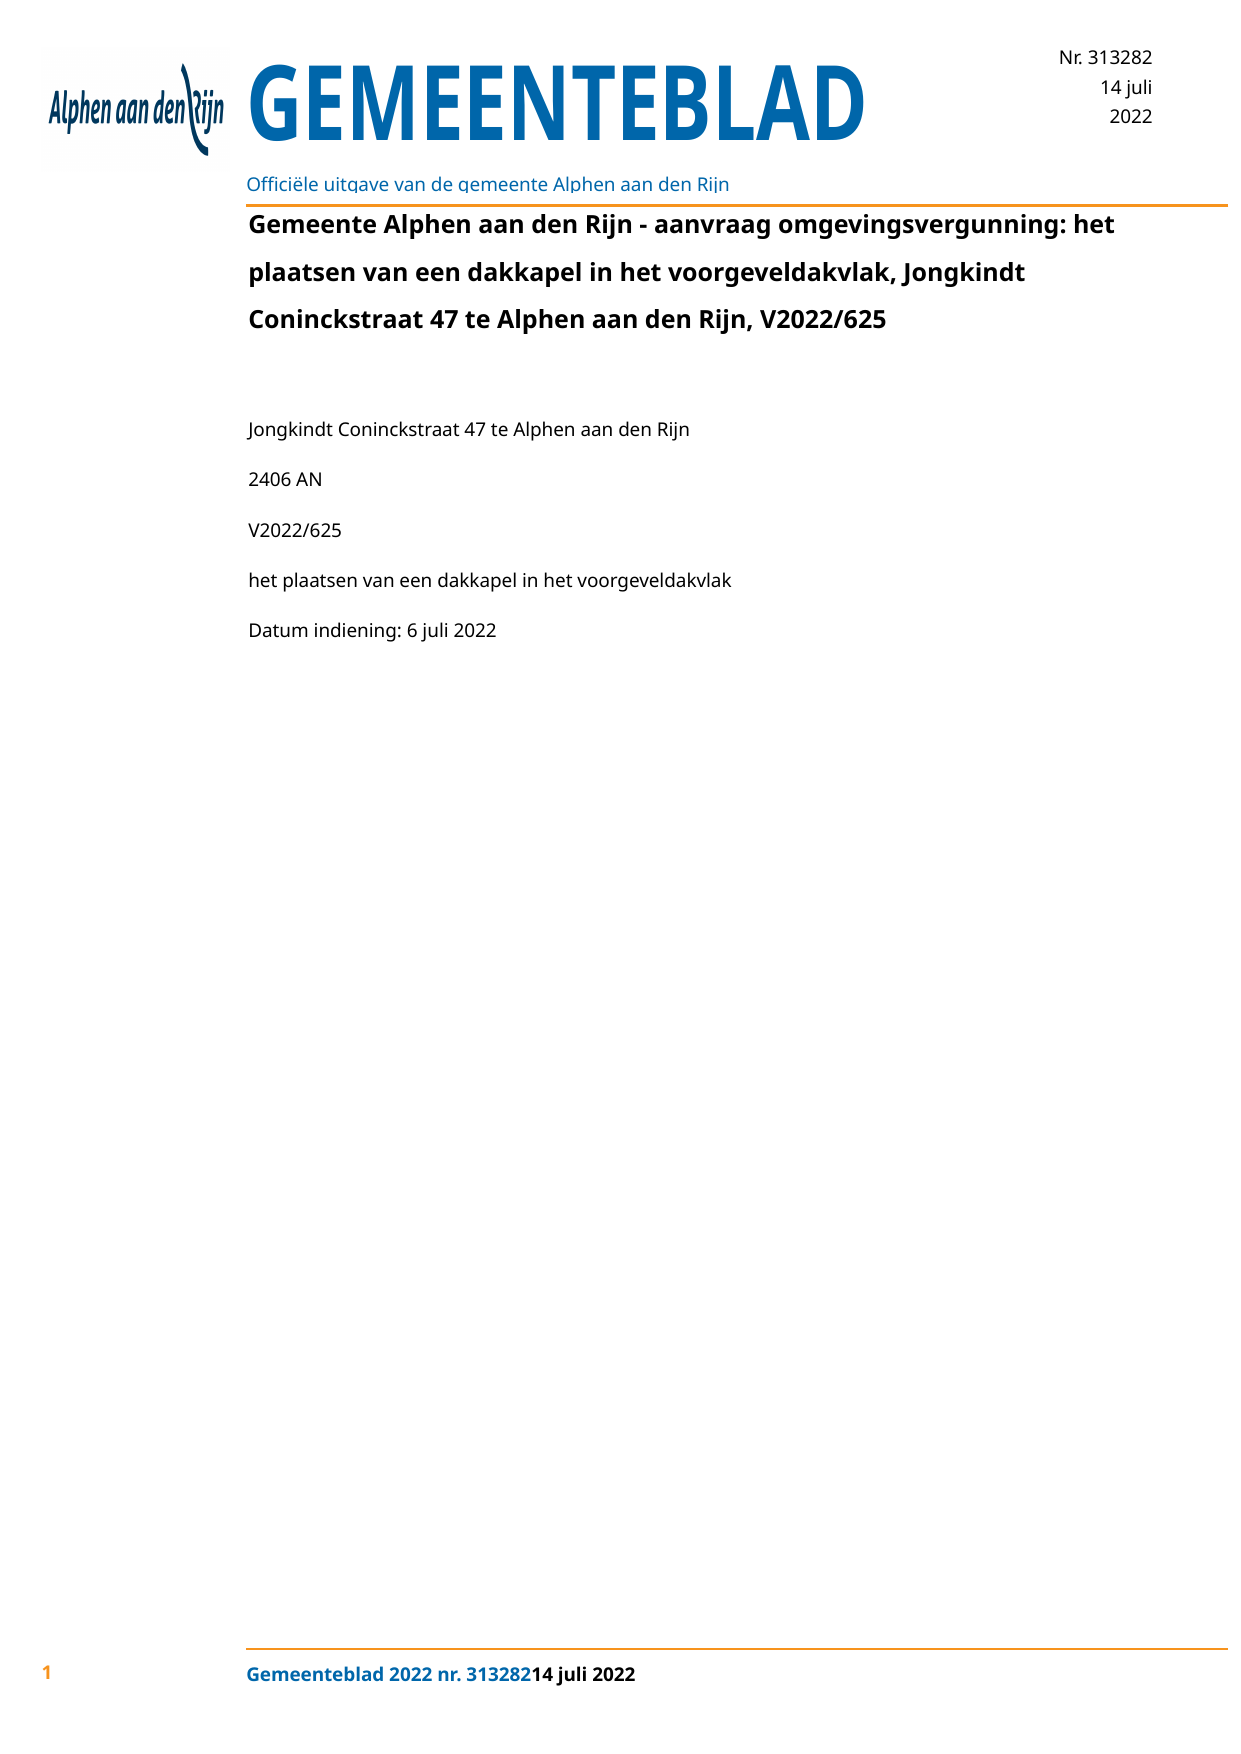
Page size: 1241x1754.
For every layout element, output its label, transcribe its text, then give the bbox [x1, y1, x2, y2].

text V2022/625 [248, 517, 1152, 542]
text Jongkindt Coninckstraat 47 te Alphen aan den Rijn [248, 416, 1152, 442]
text Datum indiening: 6 juli 2022 [248, 618, 1152, 643]
text 2406 AN [248, 466, 1152, 492]
text het plaatsen van een dakkapel in het voorgeveldakvlak [248, 567, 1152, 593]
picture [41, 47, 231, 172]
text Gemeente Alphen aan den Rijn - aanvraag omgevingsvergunning: het plaatsen van een dakkapel in het voorgeveldakvlak, Jongkindt Coninckstraat 47 te Alphen aan den Rijn, V2022/625 [248, 207, 1152, 336]
